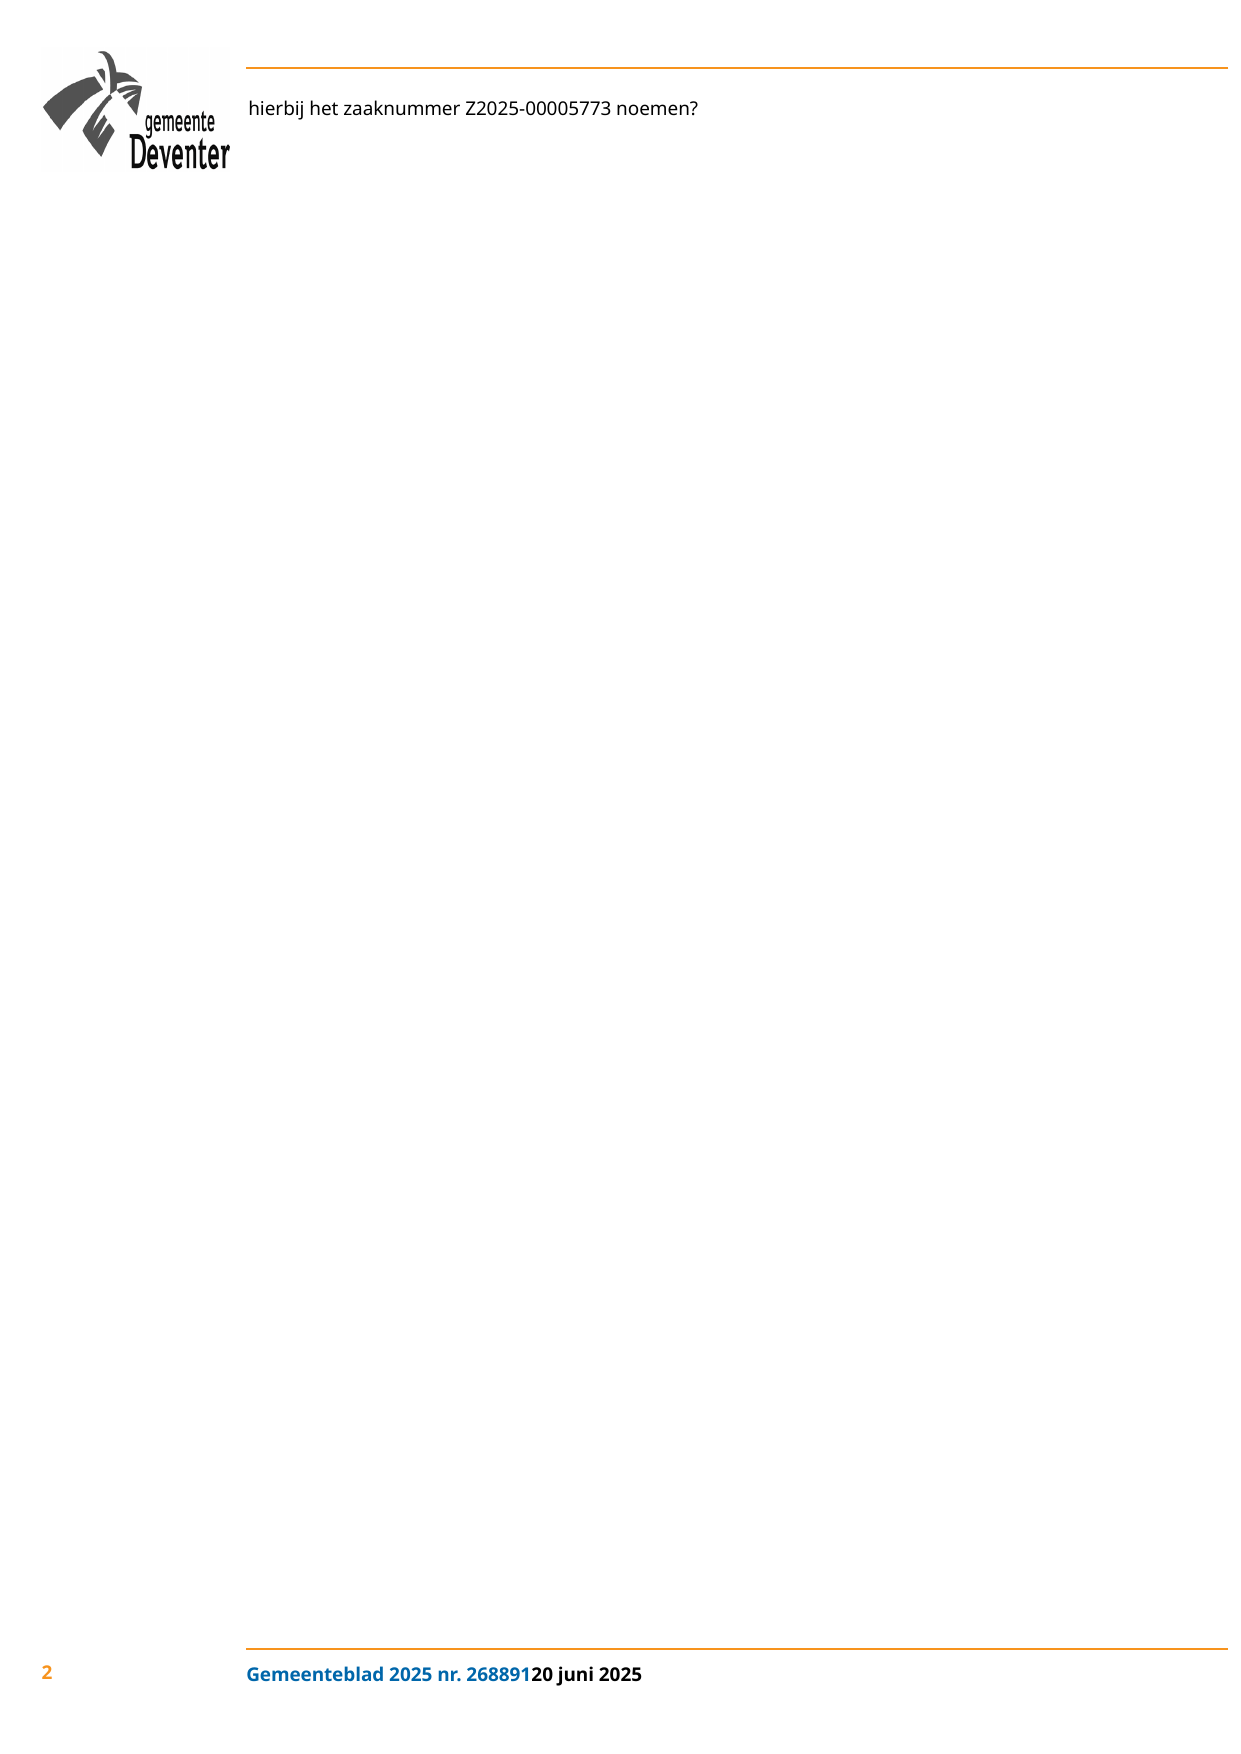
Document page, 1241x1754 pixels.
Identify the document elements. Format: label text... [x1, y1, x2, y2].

text hierbij het zaaknummer Z2025-00005773 noemen? [248, 95, 1152, 121]
picture [41, 47, 231, 172]
